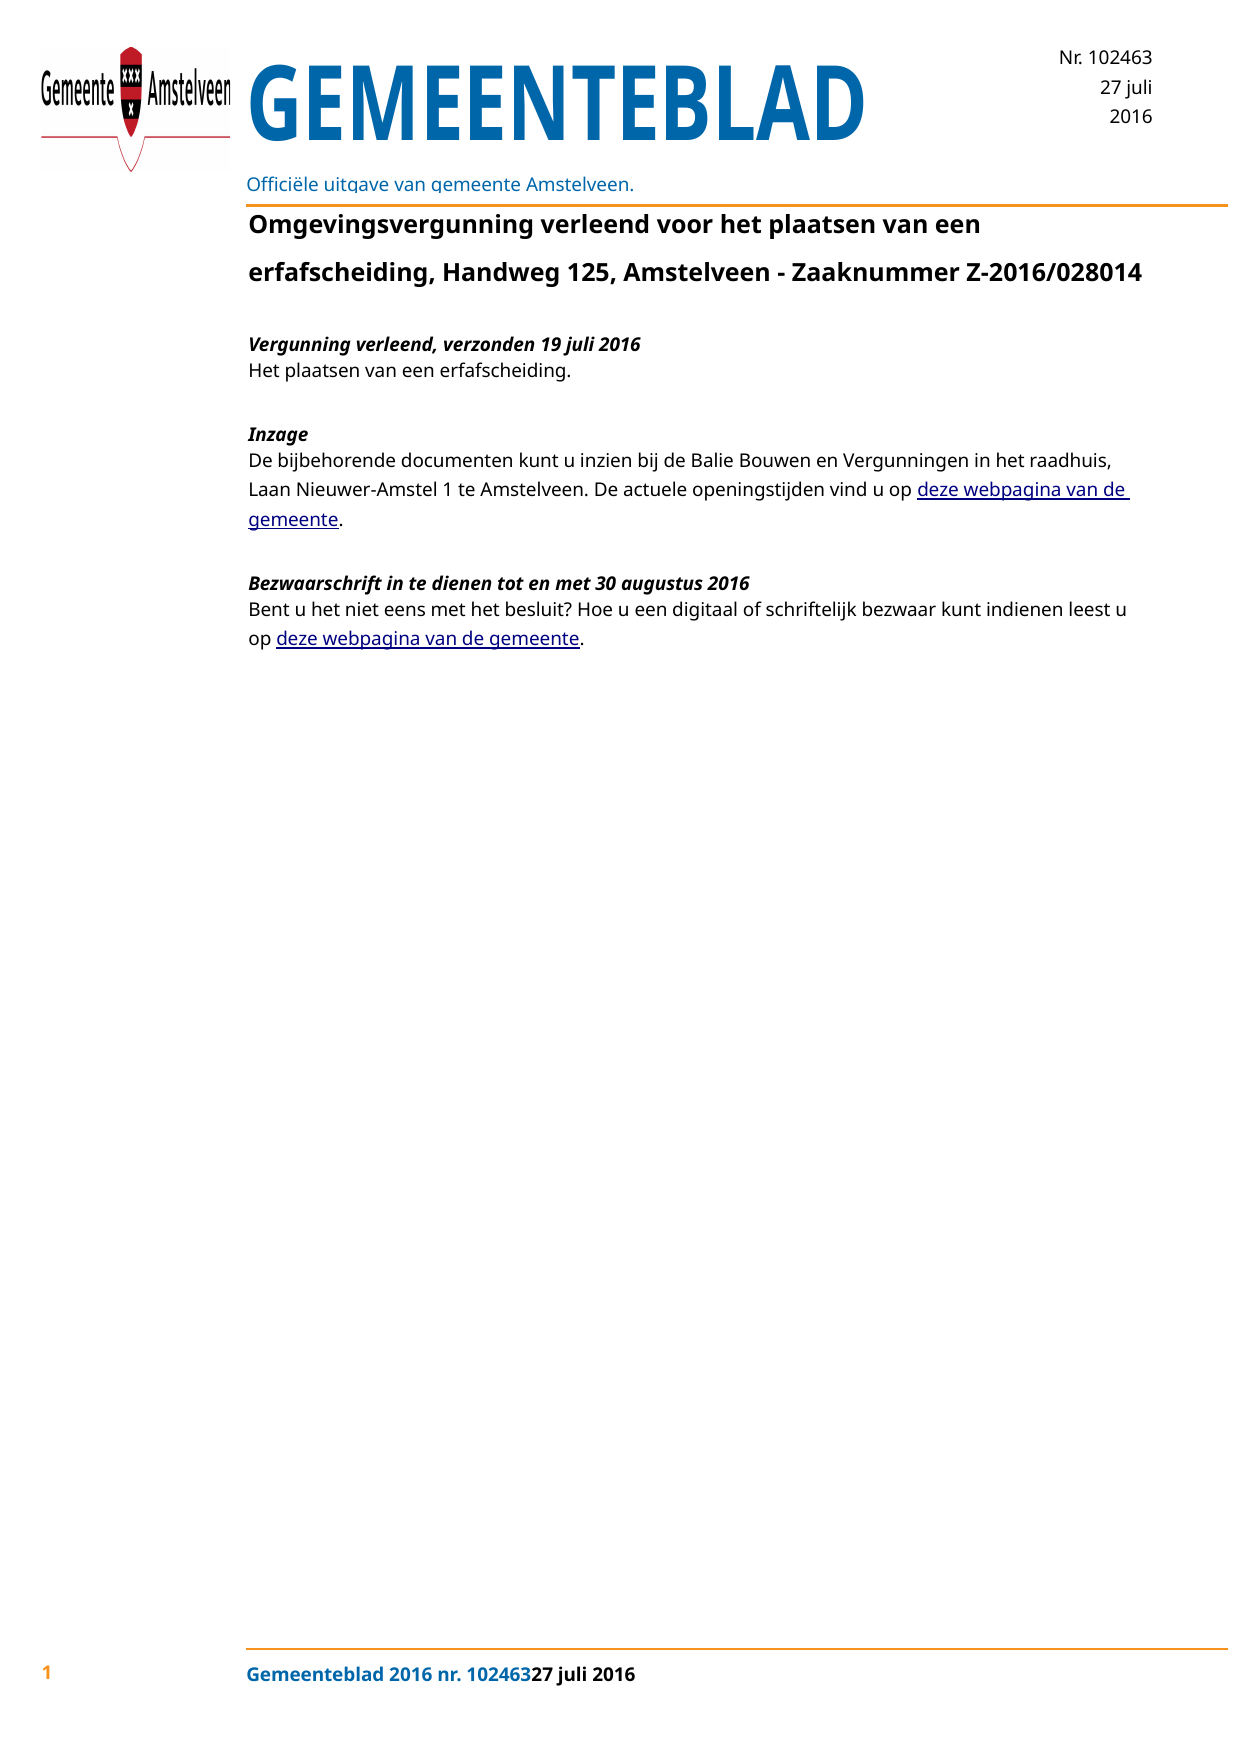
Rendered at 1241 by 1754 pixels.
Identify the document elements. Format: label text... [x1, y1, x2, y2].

text Vergunning verleend, verzonden 19 juli 2016 [248, 331, 1152, 357]
text Bezwaarschrift in te dienen tot en met 30 augustus 2016 [248, 570, 1152, 596]
text Het plaatsen van een erfafscheiding. [248, 357, 1152, 383]
text Bent u het niet eens met het besluit? Hoe u een digitaal of schriftelijk bezwaar kunt indienen leest u op deze webpagina van de gemeente. [248, 596, 1152, 651]
picture [41, 47, 231, 172]
text De bijbehorende documenten kunt u inzien bij de Balie Bouwen en Vergunningen in het raadhuis, Laan Nieuwer-Amstel 1 te Amstelveen. De actuele openingstijden vind u op deze webpagina van de gemeente. [248, 447, 1152, 532]
text Inzage [248, 421, 1152, 447]
text Omgevingsvergunning verleend voor het plaatsen van een erfafscheiding, Handweg 125, Amstelveen - Zaaknummer Z-2016/028014 [248, 207, 1152, 288]
